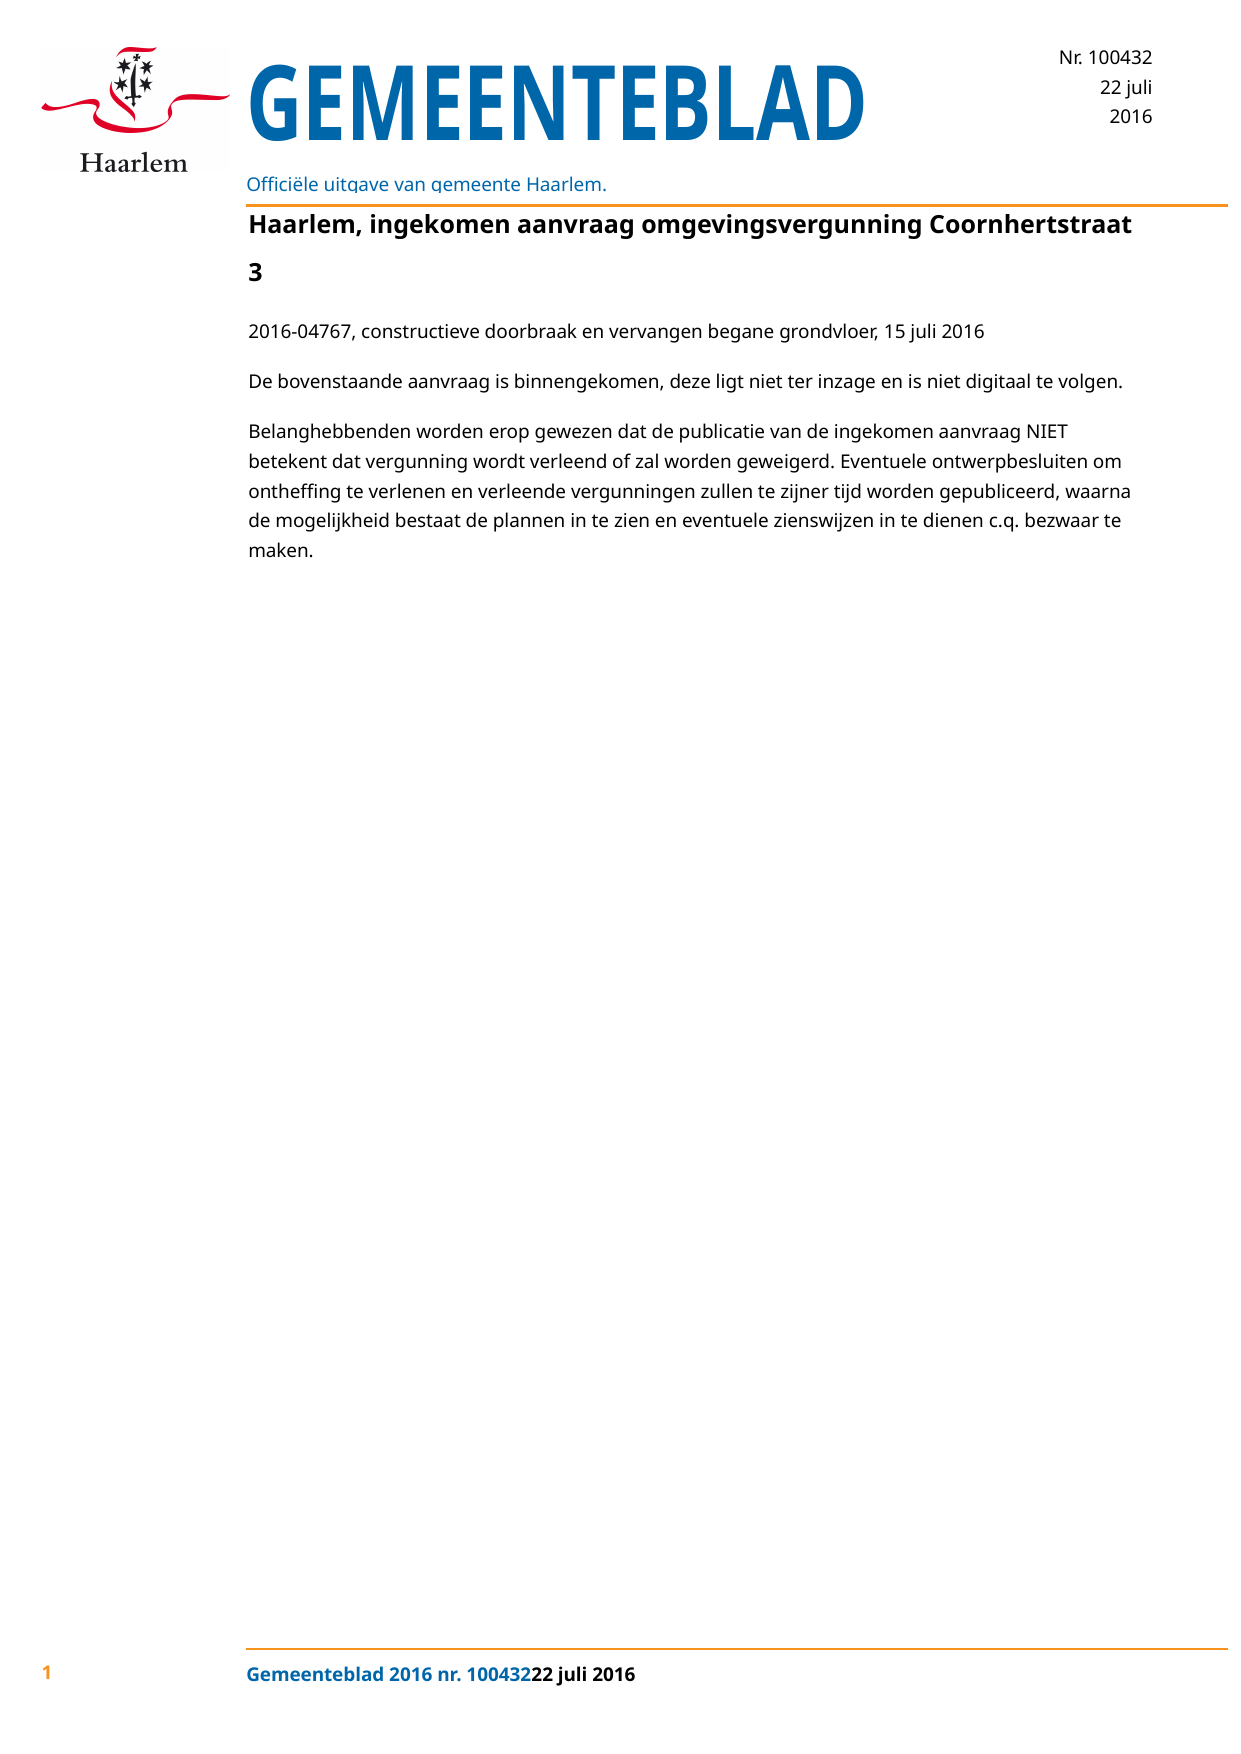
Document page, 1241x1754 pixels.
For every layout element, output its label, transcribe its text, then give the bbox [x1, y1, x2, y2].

text De bovenstaande aanvraag is binnengekomen, deze ligt niet ter inzage en is niet digitaal te volgen. [248, 368, 1152, 394]
text Belanghebbenden worden erop gewezen dat de publicatie van de ingekomen aanvraag NIET betekent dat vergunning wordt verleend of zal worden geweigerd. Eventuele ontwerpbesluiten om ontheffing te verlenen en verleende vergunningen zullen te zijner tijd worden gepubliceerd, waarna de mogelijkheid bestaat de plannen in te zien en eventuele zienswijzen in te dienen c.q. bezwaar te maken. [248, 419, 1152, 563]
text Haarlem, ingekomen aanvraag omgevingsvergunning Coornhertstraat 3 [248, 207, 1152, 288]
picture [41, 47, 231, 172]
text 2016-04767, constructieve doorbraak en vervangen begane grondvloer, 15 juli 2016 [248, 318, 1152, 344]
